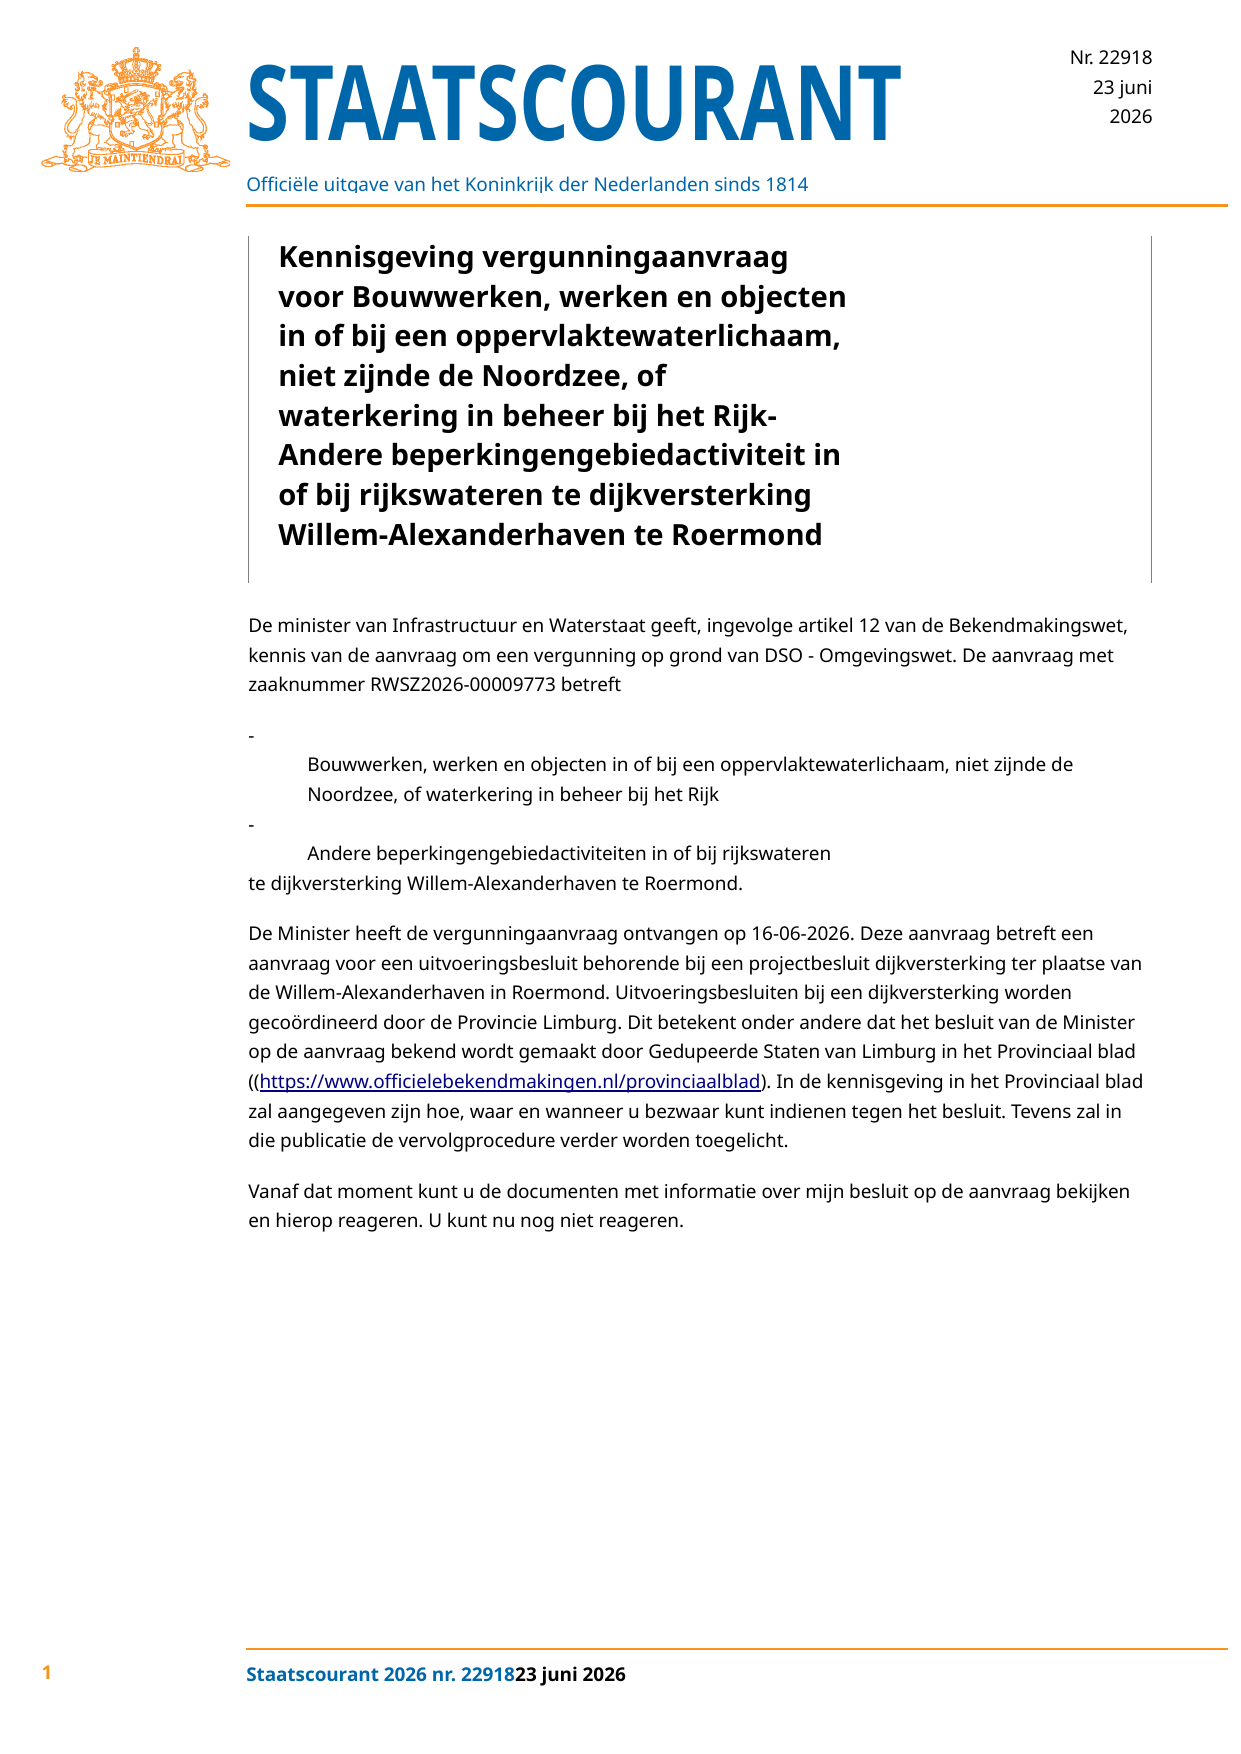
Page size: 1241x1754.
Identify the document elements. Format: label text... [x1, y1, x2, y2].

list Bouwwerken, werken en objecten in of bij een oppervlaktewaterlichaam, niet zijnde de Noordzee, of waterkering in beheer bij het Rijk [248, 752, 1152, 807]
table_header [1090, 236, 1151, 413]
table_header [850, 414, 1151, 583]
picture [912, 236, 1090, 414]
text te dijkversterking Willem-Alexanderhaven te Roermond. [248, 870, 1152, 896]
text Vanaf dat moment kunt u de documenten met informatie over mijn besluit op de aanvraag bekijken en hierop reageren. U kunt nu nog niet reageren. [248, 1178, 1152, 1233]
table_header Kennisgeving vergunningaanvraag voor Bouwwerken, werken en objecten in of bij een oppervlaktewaterlichaam, niet zijnde de Noordzee, of waterkering in beheer bij het Rijk-Andere beperkingengebiedactiviteit in of bij rijkswateren te dijkversterking Willem-Alexanderhaven te Roermond [249, 236, 850, 583]
table_header [850, 236, 912, 413]
text De minister van Infrastructuur en Waterstaat geeft, ingevolge artikel 12 van de Bekendmakingswet, kennis van de aanvraag om een vergunning op grond van DSO - Omgevingswet. De aanvraag met zaaknummer RWSZ2026-00009773 betreft [248, 612, 1152, 697]
picture [41, 47, 231, 172]
text De Minister heeft de vergunningaanvraag ontvangen op 16-06-2026. Deze aanvraag betreft een aanvraag voor een uitvoeringsbesluit behorende bij een projectbesluit dijkversterking ter plaatse van de Willem-Alexanderhaven in Roermond. Uitvoeringsbesluiten bij een dijkversterking worden gecoördineerd door de Provincie Limburg. Dit betekent onder andere dat het besluit van de Minister op de aanvraag bekend wordt gemaakt door Gedupeerde Staten van Limburg in het Provinciaal blad ((https://www.officielebekendmakingen.nl/provinciaalblad). In de kennisgeving in het Provinciaal blad zal aangegeven zijn hoe, waar en wanneer u bezwaar kunt indienen tegen het besluit. Tevens zal in die publicatie de vervolgprocedure verder worden toegelicht. [248, 920, 1152, 1153]
list Andere beperkingengebiedactiviteiten in of bij rijkswateren [248, 840, 1152, 866]
